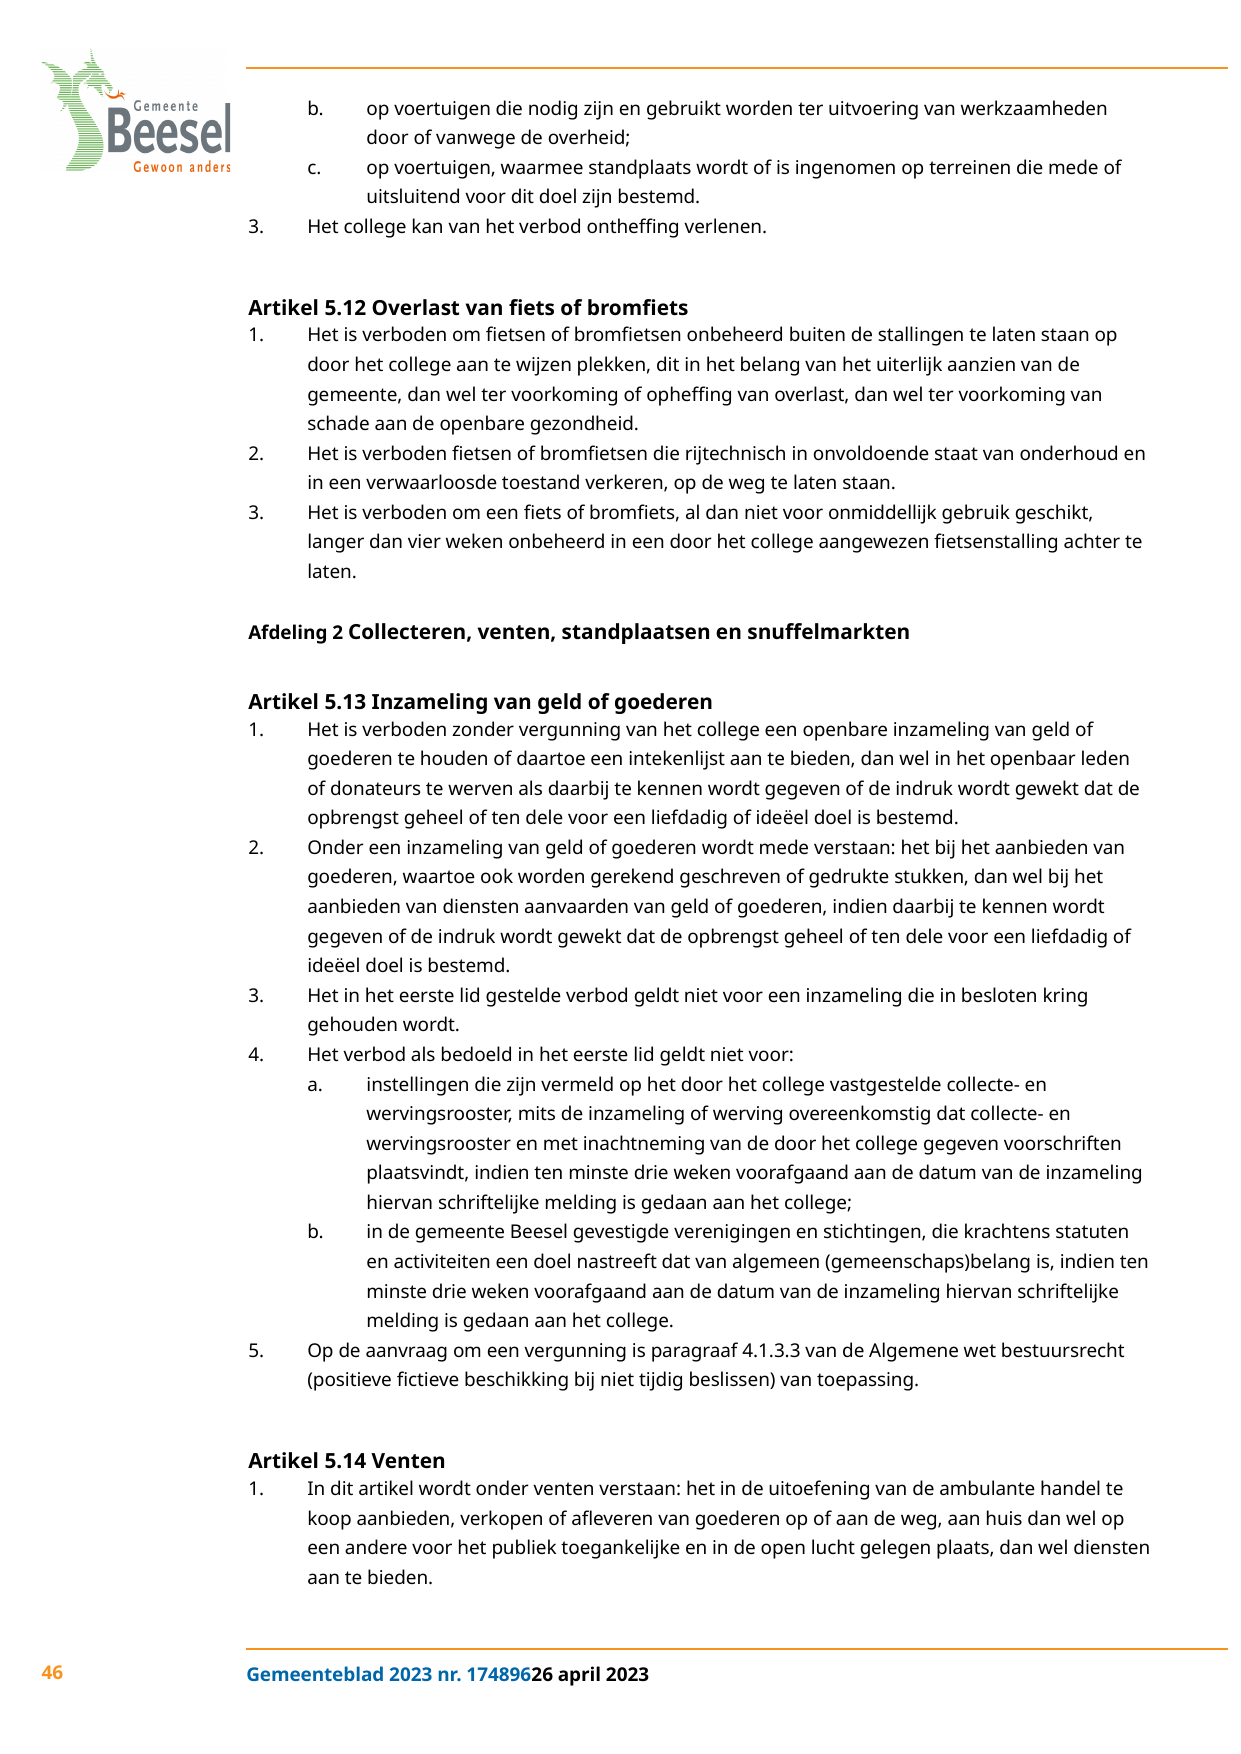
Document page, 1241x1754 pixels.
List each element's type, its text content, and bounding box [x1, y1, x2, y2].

list Het in het eerste lid gestelde verbod geldt niet voor een inzameling die in besloten kring gehouden wordt. [248, 982, 1152, 1037]
text Afdeling 2 Collecteren, venten, standplaatsen en snuffelmarkten [248, 617, 1152, 646]
text Artikel 5.13 Inzameling van geld of goederen [248, 687, 1152, 716]
text Artikel 5.12 Overlast van fiets of bromfiets [248, 293, 1152, 322]
list Het is verboden om een fiets of bromfiets, al dan niet voor onmiddellijk gebruik geschikt, langer dan vier weken onbeheerd in een door het college aangewezen fietsenstalling achter te laten. [248, 499, 1152, 584]
list Het is verboden fietsen of bromfietsen die rijtechnisch in onvoldoende staat van onderhoud en in een verwaarloosde toestand verkeren, op de weg te laten staan. [248, 440, 1152, 495]
list In dit artikel wordt onder venten verstaan: het in de uitoefening van de ambulante handel te koop aanbieden, verkopen of afleveren van goederen op of aan de weg, aan huis dan wel op een andere voor het publiek toegankelijke en in de open lucht gelegen plaats, dan wel diensten aan te bieden. [248, 1475, 1152, 1589]
text Artikel 5.14 Venten [248, 1447, 1152, 1475]
picture [41, 47, 231, 172]
list Het is verboden om fietsen of bromfietsen onbeheerd buiten de stallingen te laten staan op door het college aan te wijzen plekken, dit in het belang van het uiterlijk aanzien van de gemeente, dan wel ter voorkoming of opheffing van overlast, dan wel ter voorkoming van schade aan de openbare gezondheid. [248, 322, 1152, 436]
list Het is verboden zonder vergunning van het college een openbare inzameling van geld of goederen te houden of daartoe een intekenlijst aan te bieden, dan wel in het openbaar leden of donateurs te werven als daarbij te kennen wordt gegeven of de indruk wordt gewekt dat de opbrengst geheel of ten dele voor een liefdadig of ideëel doel is bestemd. [248, 716, 1152, 830]
list Onder een inzameling van geld of goederen wordt mede verstaan: het bij het aanbieden van goederen, waartoe ook worden gerekend geschreven of gedrukte stukken, dan wel bij het aanbieden van diensten aanvaarden van geld of goederen, indien daarbij te kennen wordt gegeven of de indruk wordt gewekt dat de opbrengst geheel of ten dele voor een liefdadig of ideëel doel is bestemd. [248, 834, 1152, 978]
list op voertuigen die nodig zijn en gebruikt worden ter uitvoering van werkzaamheden door of vanwege de overheid; [307, 95, 1152, 150]
list op voertuigen, waarmee standplaats wordt of is ingenomen op terreinen die mede of uitsluitend voor dit doel zijn bestemd. [307, 154, 1152, 209]
list Het verbod als bedoeld in het eerste lid geldt niet voor: [248, 1041, 1152, 1067]
list Op de aanvraag om een vergunning is paragraaf 4.1.3.3 van de Algemene wet bestuursrecht (positieve fictieve beschikking bij niet tijdig beslissen) van toepassing. [248, 1337, 1152, 1392]
list in de gemeente Beesel gevestigde verenigingen en stichtingen, die krachtens statuten en activiteiten een doel nastreeft dat van algemeen (gemeenschaps)belang is, indien ten minste drie weken voorafgaand aan de datum van de inzameling hiervan schriftelijke melding is gedaan aan het college. [307, 1219, 1152, 1333]
list Het college kan van het verbod ontheffing verlenen. [248, 213, 1152, 239]
list instellingen die zijn vermeld op het door het college vastgestelde collecte- en wervingsrooster, mits de inzameling of werving overeenkomstig dat collecte- en wervingsrooster en met inachtneming van de door het college gegeven voorschriften plaatsvindt, indien ten minste drie weken voorafgaand aan de datum van de inzameling hiervan schriftelijke melding is gedaan aan het college; [307, 1071, 1152, 1215]
